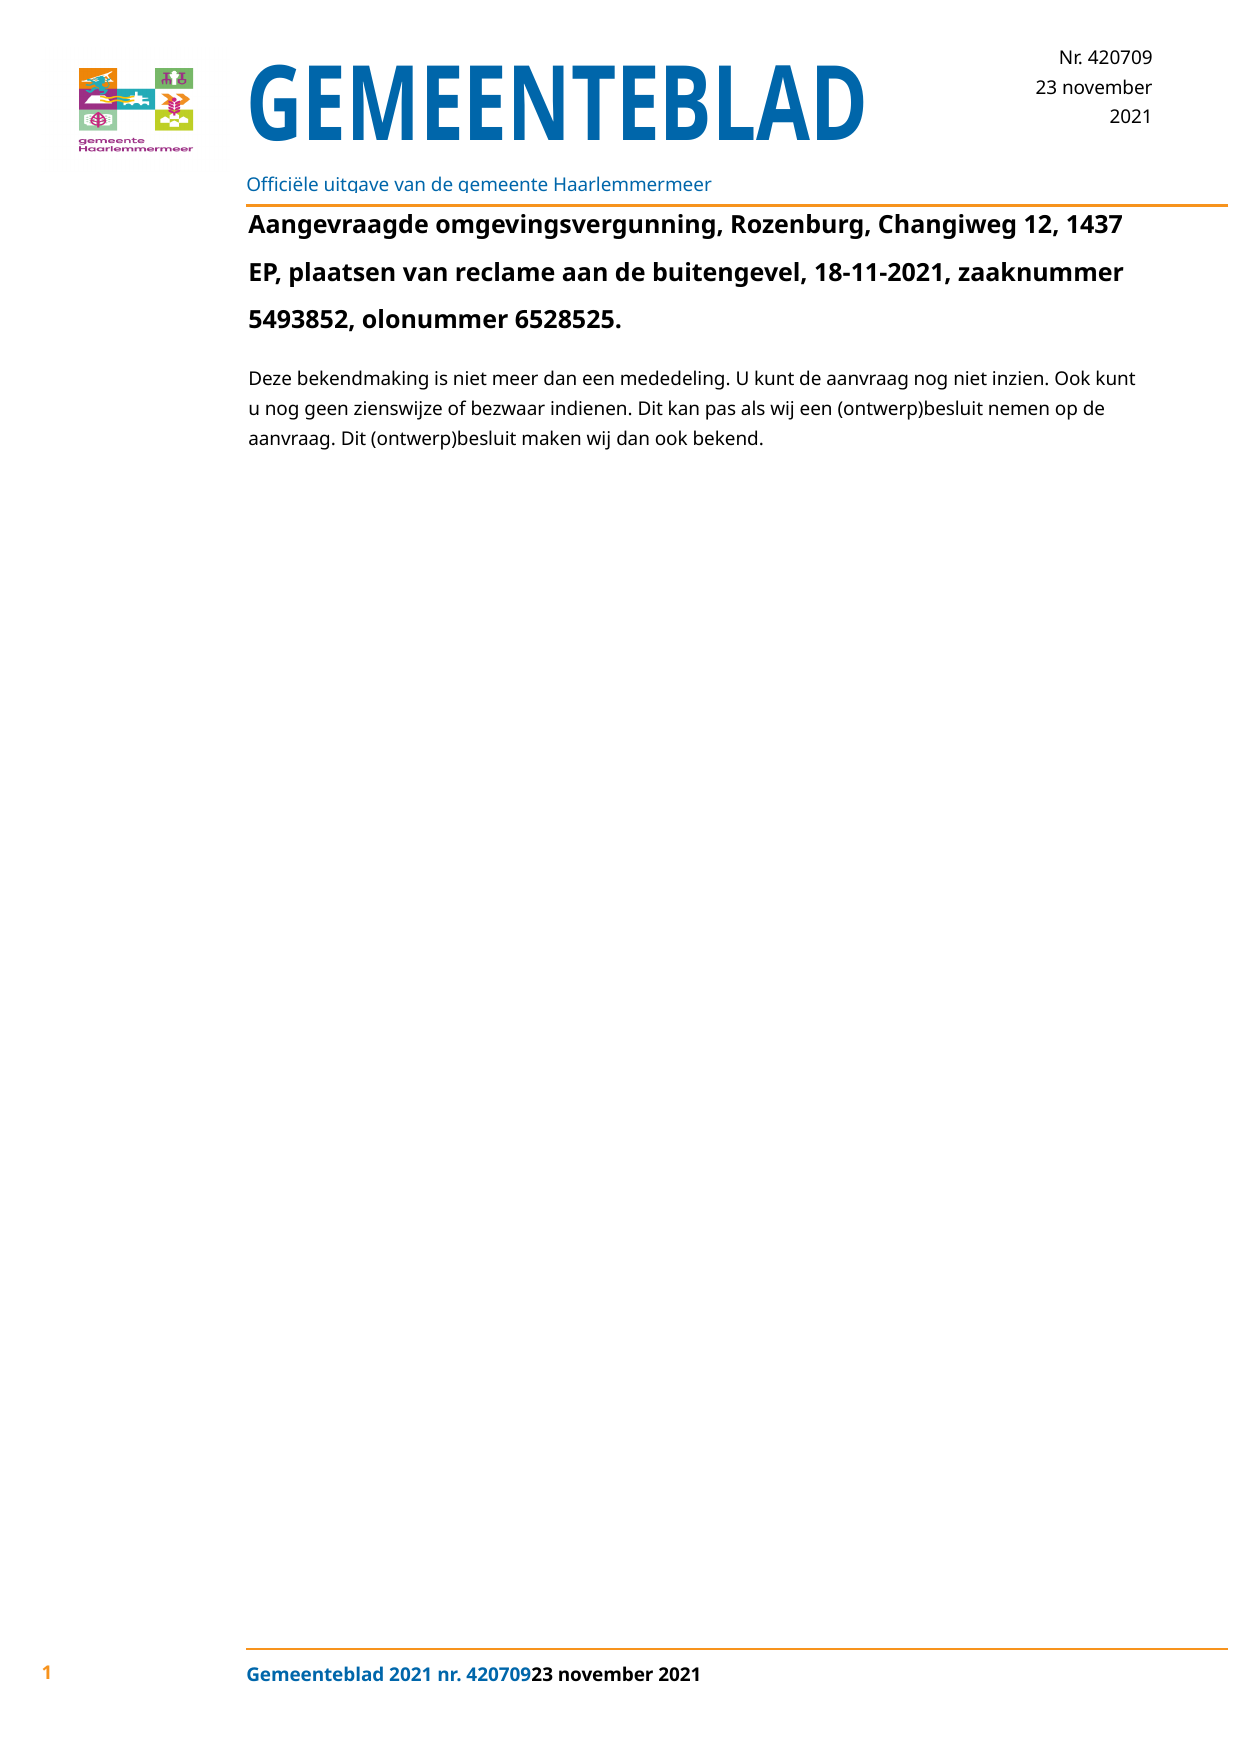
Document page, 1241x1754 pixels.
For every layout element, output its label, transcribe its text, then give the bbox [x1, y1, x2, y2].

text Aangevraagde omgevingsvergunning, Rozenburg, Changiweg 12, 1437 EP, plaatsen van reclame aan de buitengevel, 18-11-2021, zaaknummer 5493852, olonummer 6528525. [248, 207, 1152, 336]
text Deze bekendmaking is niet meer dan een mededeling. U kunt de aanvraag nog niet inzien. Ook kunt u nog geen zienswijze of bezwaar indienen. Dit kan pas als wij een (ontwerp)besluit nemen op de aanvraag. Dit (ontwerp)besluit maken wij dan ook bekend. [248, 366, 1152, 450]
picture [41, 47, 231, 172]
